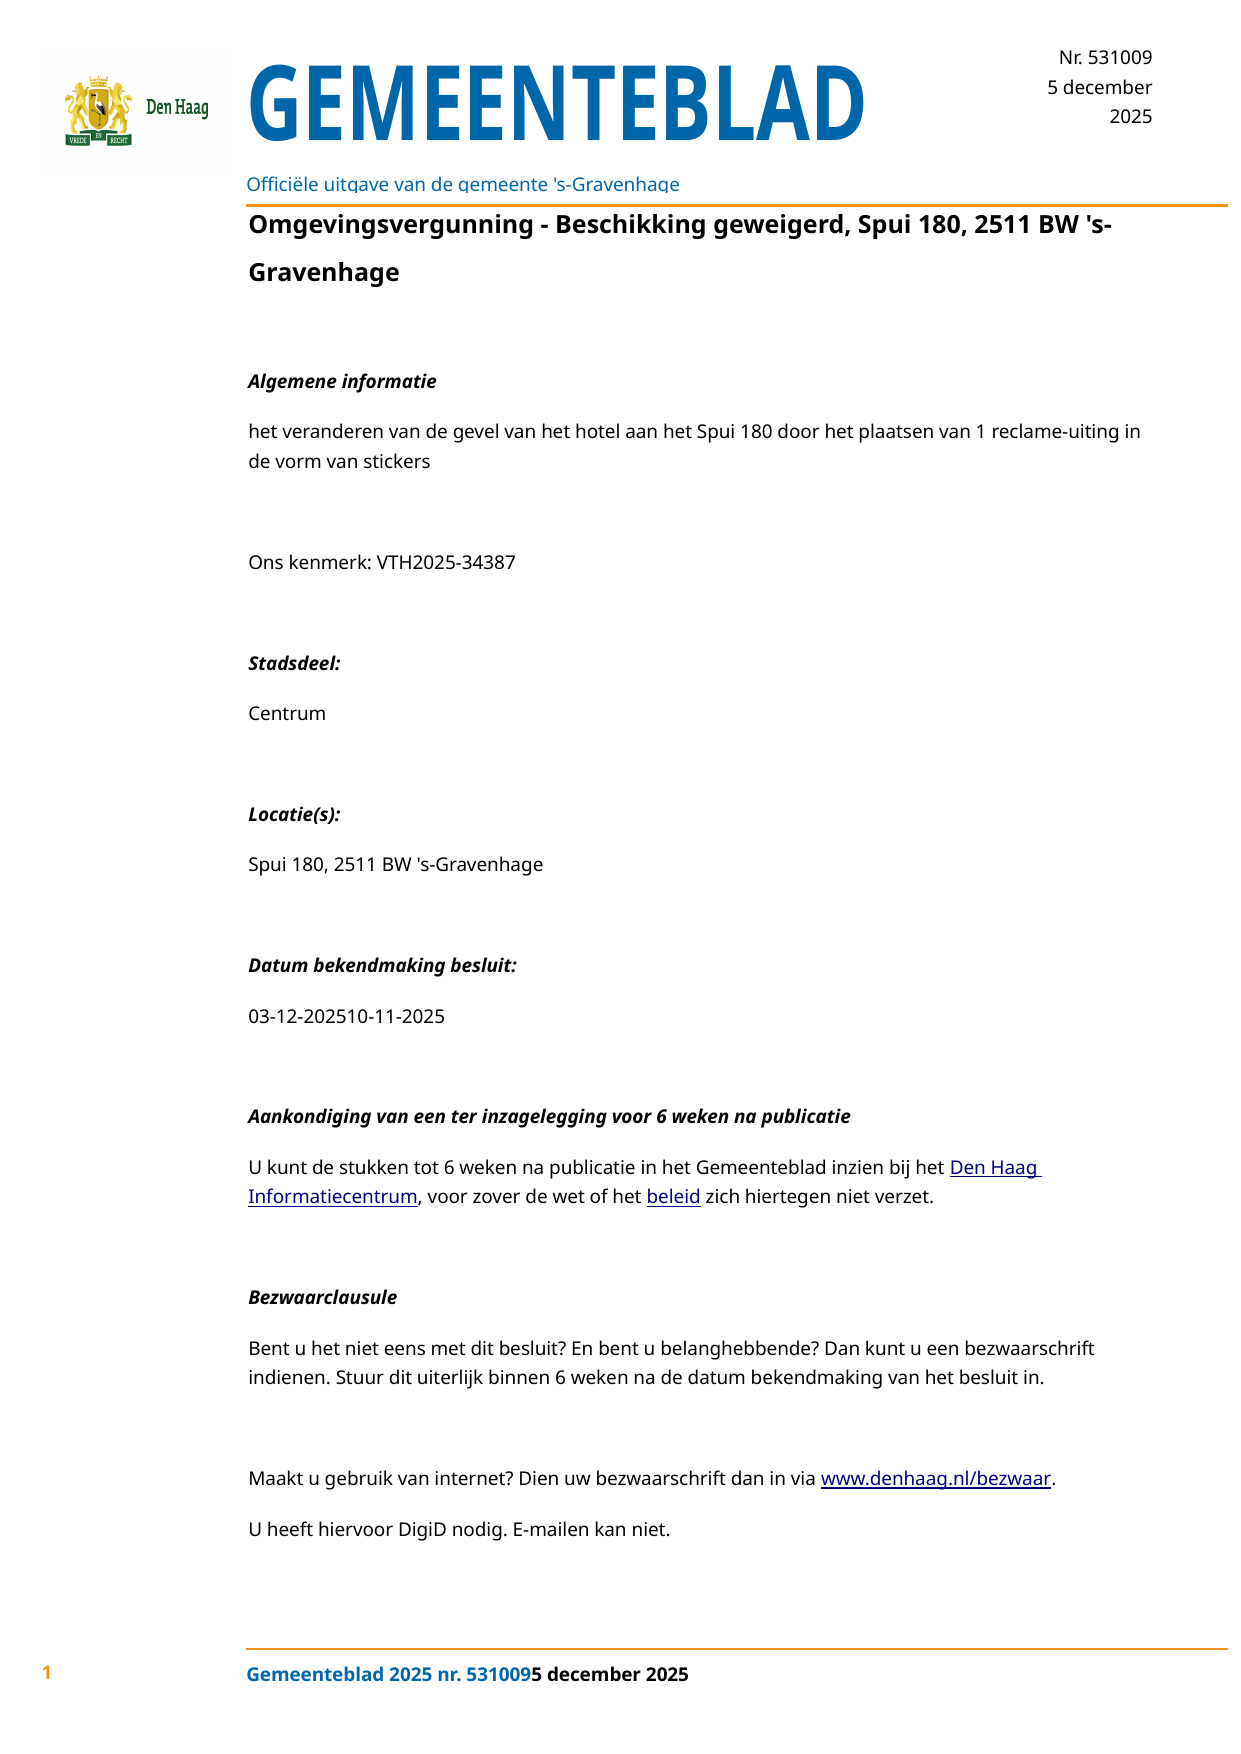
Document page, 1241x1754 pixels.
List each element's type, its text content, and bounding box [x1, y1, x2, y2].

text Bent u het niet eens met dit besluit? En bent u belanghebbende? Dan kunt u een bezwaarschrift indienen. Stuur dit uiterlijk binnen 6 weken na de datum bekendmaking van het besluit in. [248, 1335, 1152, 1390]
text Algemene informatie [248, 368, 1152, 394]
text Omgevingsvergunning - Beschikking geweigerd, Spui 180, 2511 BW 's-Gravenhage [248, 207, 1152, 288]
text Aankondiging van een ter inzagelegging voor 6 weken na publicatie [248, 1104, 1152, 1129]
text Bezwaarclausule [248, 1284, 1152, 1310]
text Ons kenmerk: VTH2025-34387 [248, 549, 1152, 575]
text Centrum [248, 700, 1152, 726]
text Maakt u gebruik van internet? Dien uw bezwaarschrift dan in via www.denhaag.nl/bezwaar. [248, 1465, 1152, 1491]
text Datum bekendmaking besluit: [248, 952, 1152, 978]
text het veranderen van de gevel van het hotel aan het Spui 180 door het plaatsen van 1 reclame-uiting in de vorm van stickers [248, 419, 1152, 474]
text 03-12-202510-11-2025 [248, 1003, 1152, 1029]
text Stadsdeel: [248, 650, 1152, 676]
text Locatie(s): [248, 801, 1152, 827]
text U kunt de stukken tot 6 weken na publicatie in het Gemeenteblad inzien bij het Den Haag Informatiecentrum, voor zover de wet of het beleid zich hiertegen niet verzet. [248, 1154, 1152, 1209]
text U heeft hiervoor DigiD nodig. E-mailen kan niet. [248, 1516, 1152, 1542]
picture [41, 47, 231, 172]
text Spui 180, 2511 BW 's-Gravenhage [248, 852, 1152, 877]
